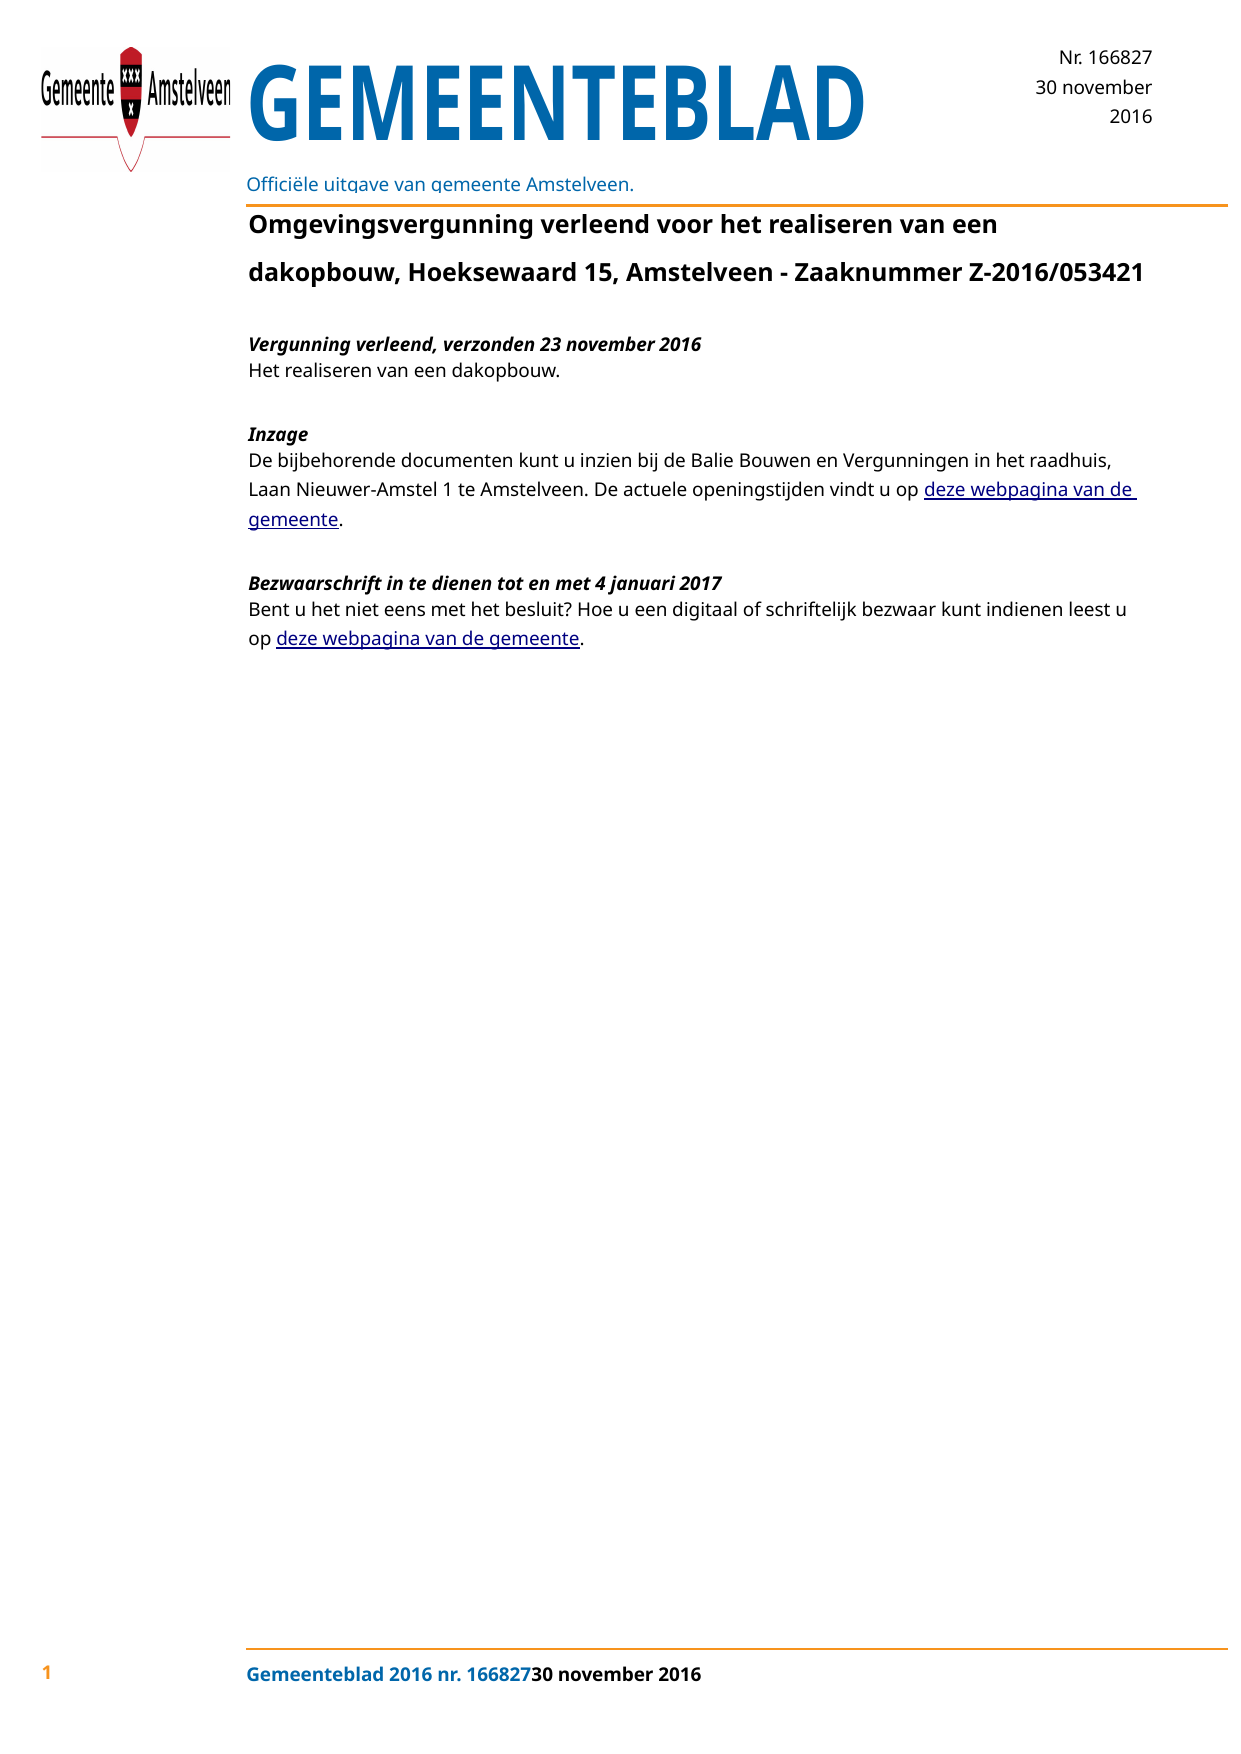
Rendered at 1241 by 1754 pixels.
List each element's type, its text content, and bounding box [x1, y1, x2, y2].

text De bijbehorende documenten kunt u inzien bij de Balie Bouwen en Vergunningen in het raadhuis, Laan Nieuwer-Amstel 1 te Amstelveen. De actuele openingstijden vindt u op deze webpagina van de gemeente. [248, 447, 1152, 532]
text Inzage [248, 421, 1152, 447]
text Omgevingsvergunning verleend voor het realiseren van een dakopbouw, Hoeksewaard 15, Amstelveen - Zaaknummer Z-2016/053421 [248, 207, 1152, 288]
text Vergunning verleend, verzonden 23 november 2016 [248, 331, 1152, 357]
picture [41, 47, 231, 172]
text Bezwaarschrift in te dienen tot en met 4 januari 2017 [248, 570, 1152, 596]
text Het realiseren van een dakopbouw. [248, 357, 1152, 383]
text Bent u het niet eens met het besluit? Hoe u een digitaal of schriftelijk bezwaar kunt indienen leest u op deze webpagina van de gemeente. [248, 596, 1152, 651]
